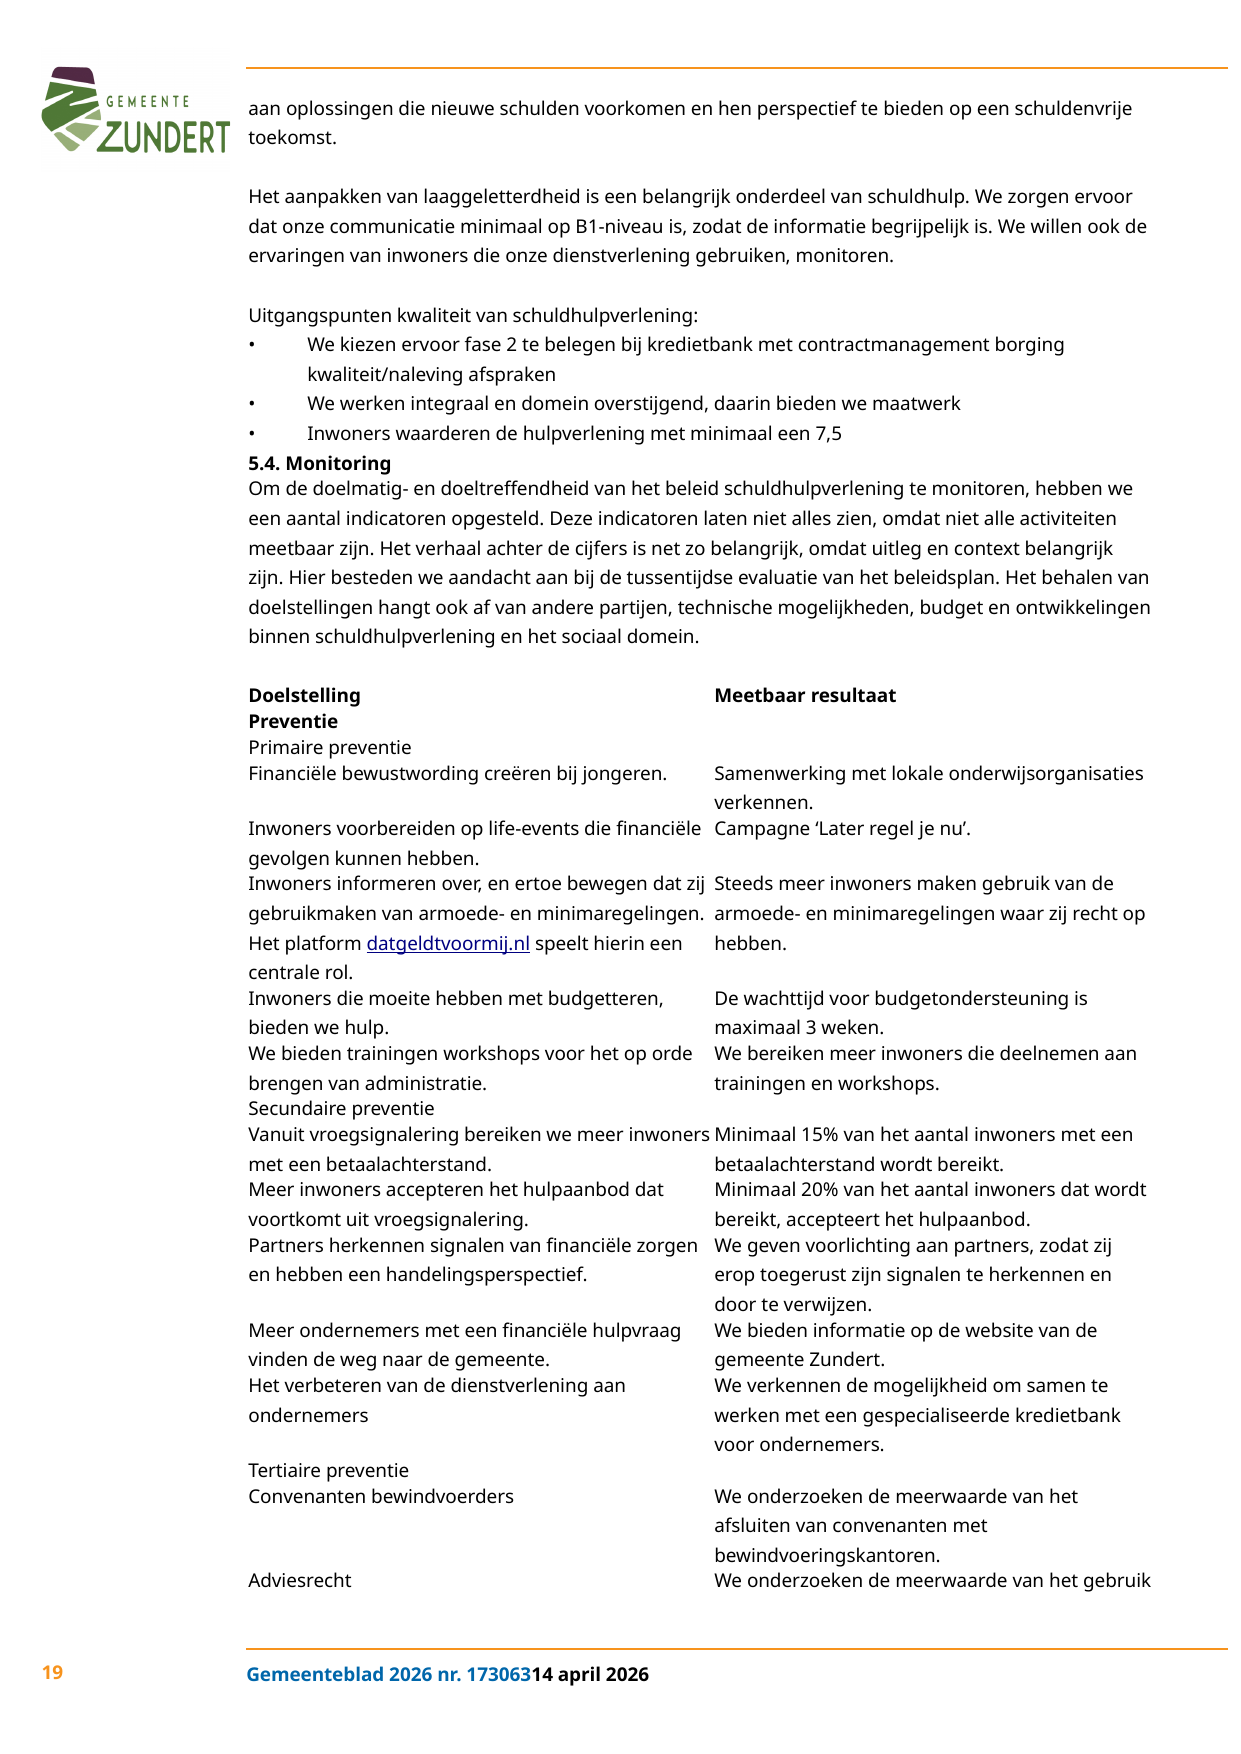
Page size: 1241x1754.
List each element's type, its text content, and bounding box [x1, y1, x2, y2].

table_cell De wachttijd voor budgetondersteuning is maximaal 3 weken. [714, 985, 1152, 1040]
table_header Doelstelling [248, 683, 714, 708]
text aan oplossingen die nieuwe schulden voorkomen en hen perspectief te bieden op een schuldenvrije toekomst. [248, 95, 1152, 150]
table_cell Vanuit vroegsignalering bereiken we meer inwoners met een betaalachterstand. [248, 1121, 714, 1177]
table_cell Campagne ‘Later regel je nu’. [714, 815, 1152, 871]
table_cell We bieden trainingen workshops voor het op orde brengen van administratie. [248, 1040, 714, 1096]
table_cell Primaire preventie [248, 734, 714, 760]
table_cell Steeds meer inwoners maken gebruik van de armoede- en minimaregelingen waar zij recht op hebben. [714, 871, 1152, 985]
table_cell We bereiken meer inwoners die deelnemen aan trainingen en workshops. [714, 1040, 1152, 1096]
list We kiezen ervoor fase 2 te belegen bij kredietbank met contractmanagement borging kwaliteit/naleving afspraken [248, 331, 1152, 387]
text Om de doelmatig- en doeltreffendheid van het beleid schuldhulpverlening te monitoren, hebben we een aantal indicatoren opgesteld. Deze indicatoren laten niet alles zien, omdat niet alle activiteiten meetbaar zijn. Het verhaal achter de cijfers is net zo belangrijk, omdat uitleg en context belangrijk zijn. Hier besteden we aandacht aan bij de tussentijdse evaluatie van het beleidsplan. Het behalen van doelstellingen hangt ook af van andere partijen, technische mogelijkheden, budget en ontwikkelingen binnen schuldhulpverlening en het sociaal domein. [248, 476, 1152, 649]
table_cell We verkennen de mogelijkheid om samen te werken met een gespecialiseerde kredietbank voor ondernemers. [714, 1372, 1152, 1457]
table_header Meetbaar resultaat [714, 683, 1152, 708]
table_cell Samenwerking met lokale onderwijsorganisaties verkennen. [714, 760, 1152, 815]
table_cell Secundaire preventie [248, 1096, 714, 1121]
table_cell Partners herkennen signalen van financiële zorgen en hebben een handelingsperspectief. [248, 1232, 714, 1317]
text 5.4. Monitoring [248, 450, 1152, 476]
list We werken integraal en domein overstijgend, daarin bieden we maatwerk [248, 391, 1152, 416]
table_cell [714, 1096, 1152, 1121]
table_cell Inwoners informeren over, en ertoe bewegen dat zij gebruikmaken van armoede- en minimaregelingen. Het platform datgeldtvoormij.nl speelt hierin een centrale rol. [248, 871, 714, 985]
table_cell Convenanten bewindvoerders [248, 1483, 714, 1568]
table_cell Meer ondernemers met een financiële hulpvraag vinden de weg naar de gemeente. [248, 1317, 714, 1372]
picture [41, 47, 231, 172]
table_cell [714, 734, 1152, 760]
table_cell Inwoners die moeite hebben met budgetteren, bieden we hulp. [248, 985, 714, 1040]
table_cell Meer inwoners accepteren het hulpaanbod dat voortkomt uit vroegsignalering. [248, 1177, 714, 1232]
table_cell [714, 1457, 1152, 1483]
table_cell Minimaal 15% van het aantal inwoners met een betaalachterstand wordt bereikt. [714, 1121, 1152, 1177]
table_cell [714, 709, 1152, 734]
table_cell Inwoners voorbereiden op life-events die financiële gevolgen kunnen hebben. [248, 815, 714, 871]
table_cell We geven voorlichting aan partners, zodat zij erop toegerust zijn signalen te herkennen en door te verwijzen. [714, 1232, 1152, 1317]
table_cell We onderzoeken de meerwaarde van het gebruik [714, 1568, 1152, 1593]
table_cell Financiële bewustwording creëren bij jongeren. [248, 760, 714, 815]
table_cell We onderzoeken de meerwaarde van het afsluiten van convenanten met bewindvoeringskantoren. [714, 1483, 1152, 1568]
text Uitgangspunten kwaliteit van schuldhulpverlening: [248, 302, 1152, 328]
text Het aanpakken van laaggeletterdheid is een belangrijk onderdeel van schuldhulp. We zorgen ervoor dat onze communicatie minimaal op B1-niveau is, zodat de informatie begrijpelijk is. We willen ook de ervaringen van inwoners die onze dienstverlening gebruiken, monitoren. [248, 183, 1152, 268]
table_cell Het verbeteren van de dienstverlening aan ondernemers [248, 1372, 714, 1457]
table_cell We bieden informatie op de website van de gemeente Zundert. [714, 1317, 1152, 1372]
table_cell Preventie [248, 709, 714, 734]
list Inwoners waarderen de hulpverlening met minimaal een 7,5 [248, 420, 1152, 446]
table_cell Minimaal 20% van het aantal inwoners dat wordt bereikt, accepteert het hulpaanbod. [714, 1177, 1152, 1232]
table_cell Adviesrecht [248, 1568, 714, 1593]
table_cell Tertiaire preventie [248, 1457, 714, 1483]
